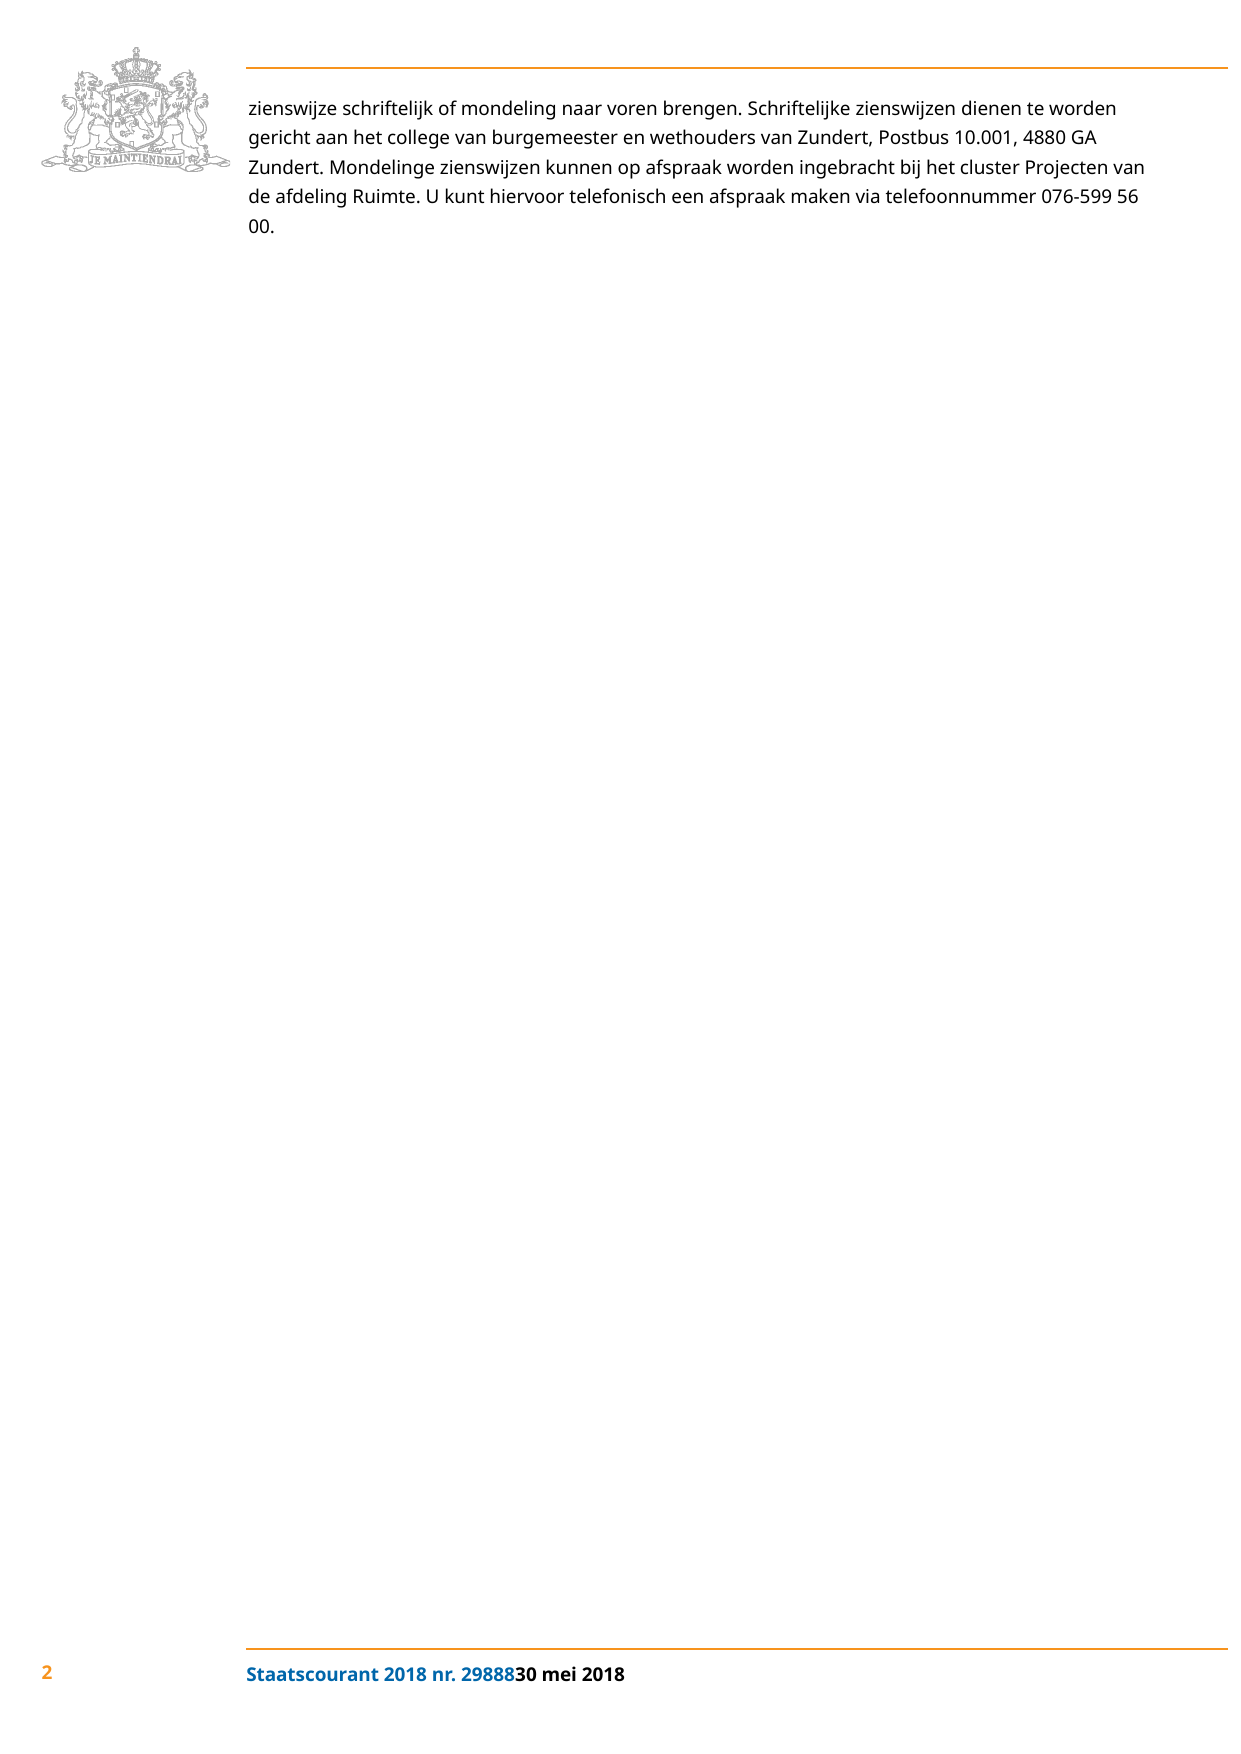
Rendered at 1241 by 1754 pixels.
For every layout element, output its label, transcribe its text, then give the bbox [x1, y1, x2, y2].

picture [41, 47, 231, 172]
text zienswijze schriftelijk of mondeling naar voren brengen. Schriftelijke zienswijzen dienen te worden gericht aan het college van burgemeester en wethouders van Zundert, Postbus 10.001, 4880 GA Zundert. Mondelinge zienswijzen kunnen op afspraak worden ingebracht bij het cluster Projecten van de afdeling Ruimte. U kunt hiervoor telefonisch een afspraak maken via telefoonnummer 076-599 56 00. [248, 95, 1152, 239]
